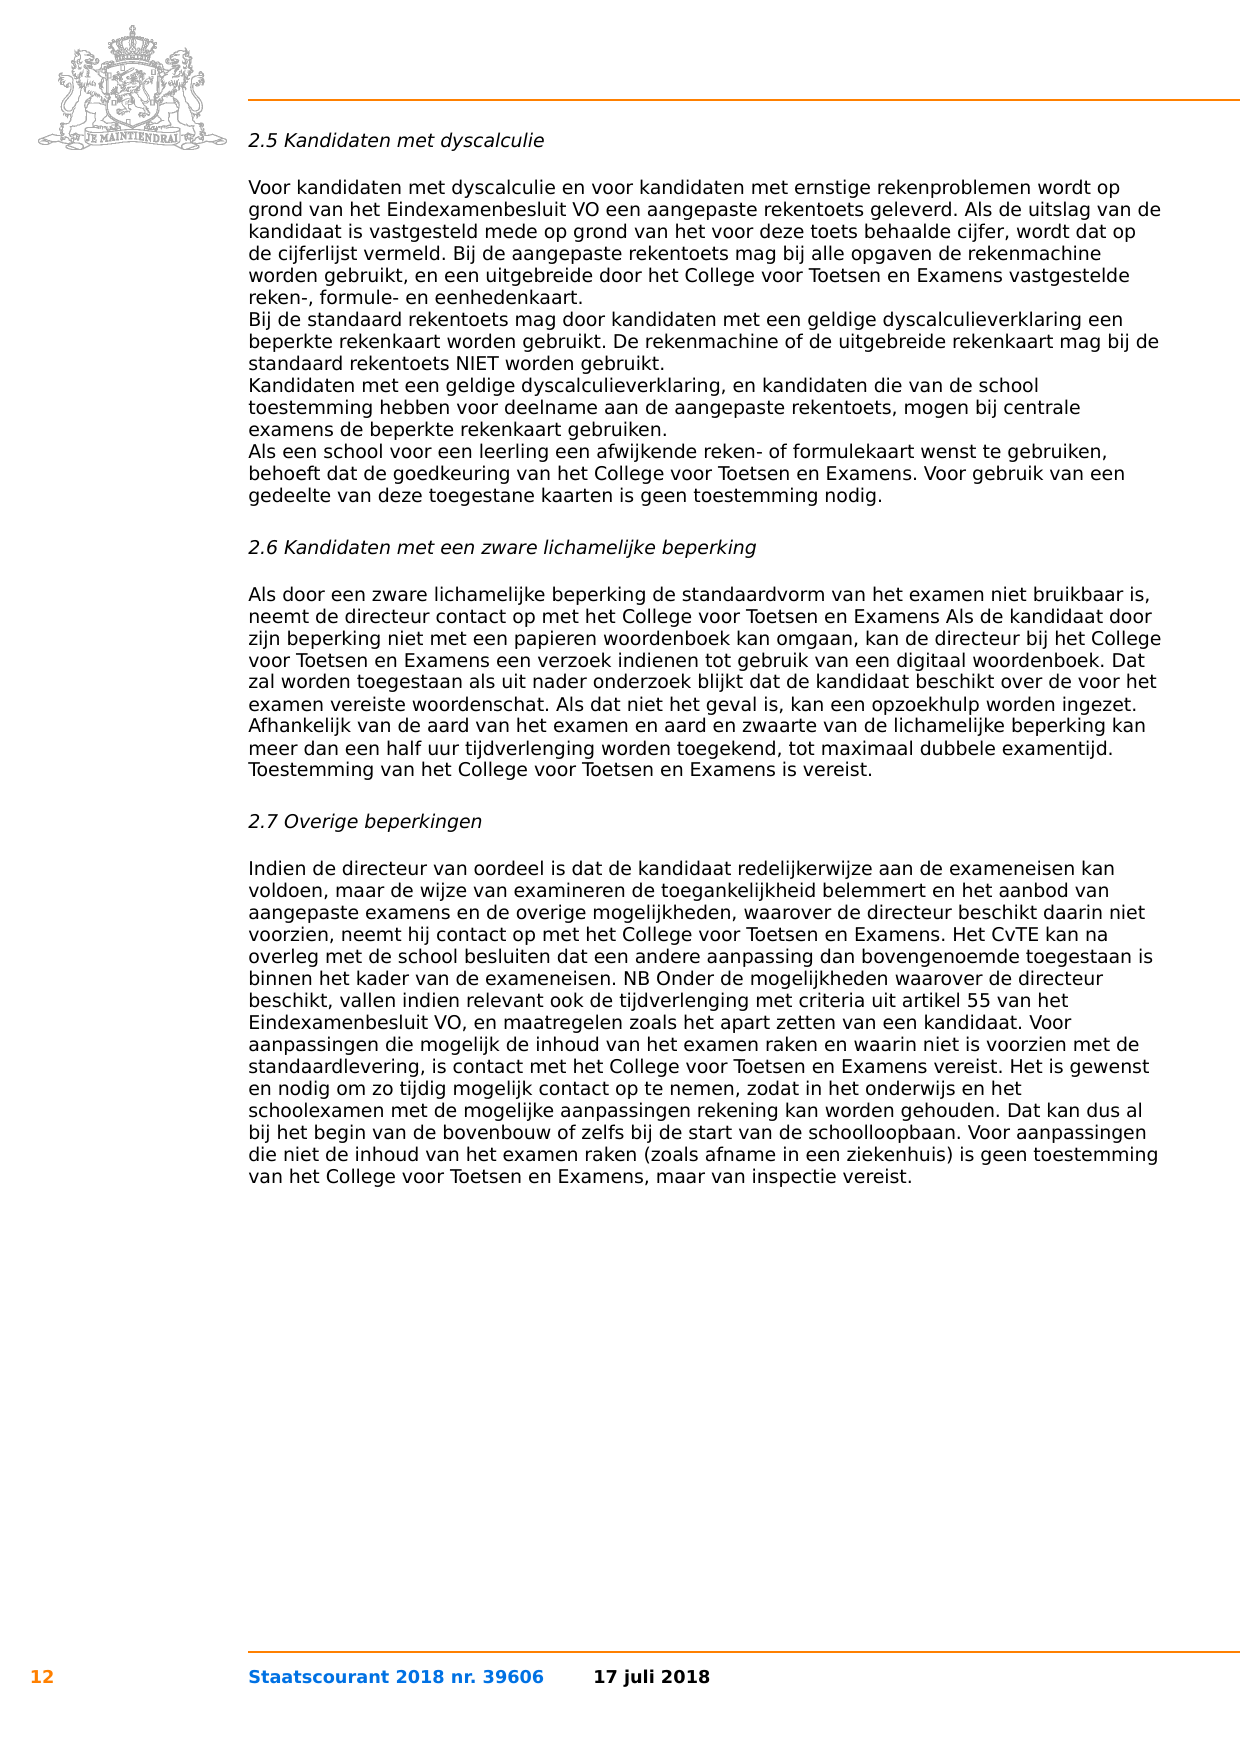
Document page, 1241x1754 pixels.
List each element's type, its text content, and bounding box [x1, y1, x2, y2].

text Als door een zware lichamelijke beperking de standaardvorm van het examen niet bruikbaar is, neemt de directeur contact op met het College voor Toetsen en Examens Als de kandidaat door zijn beperking niet met een papieren woordenboek kan omgaan, kan de directeur bij het College voor Toetsen en Examens een verzoek indienen tot gebruik van een digitaal woordenboek. Dat zal worden toegestaan als uit nader onderzoek blijkt dat de kandidaat beschikt over de voor het examen vereiste woordenschat. Als dat niet het geval is, kan een opzoekhulp worden ingezet. Afhankelijk van de aard van het examen en aard en zwaarte van de lichamelijke beperking kan meer dan een half uur tijdverlenging worden toegekend, tot maximaal dubbele examentijd. Toestemming van het College voor Toetsen en Examens is vereist. [248, 583, 1163, 781]
text Bij de standaard rekentoets mag door kandidaten met een geldige dyscalculieverklaring een beperkte rekenkaart worden gebruikt. De rekenmachine of de uitgebreide rekenkaart mag bij de standaard rekentoets NIET worden gebruikt. [248, 309, 1163, 375]
subtitle 2.5 Kandidaten met dyscalculie [248, 130, 1163, 152]
text Indien de directeur van oordeel is dat de kandidaat redelijkerwijze aan de exameneisen kan voldoen, maar de wijze van examineren de toegankelijkheid belemmert en het aanbod van aangepaste examens en de overige mogelijkheden, waarover de directeur beschikt daarin niet voorzien, neemt hij contact op met het College voor Toetsen en Examens. Het CvTE kan na overleg met de school besluiten dat een andere aanpassing dan bovengenoemde toegestaan is binnen het kader van de exameneisen. NB Onder de mogelijkheden waarover de directeur beschikt, vallen indien relevant ook de tijdverlenging met criteria uit artikel 55 van het Eindexamenbesluit VO, en maatregelen zoals het apart zetten van een kandidaat. Voor aanpassingen die mogelijk de inhoud van het examen raken en waarin niet is voorzien met de standaardlevering, is contact met het College voor Toetsen en Examens vereist. Het is gewenst en nodig om zo tijdig mogelijk contact op te nemen, zodat in het onderwijs en het schoolexamen met de mogelijke aanpassingen rekening kan worden gehouden. Dat kan dus al bij het begin van de bovenbouw of zelfs bij de start van de schoolloopbaan. Voor aanpassingen die niet de inhoud van het examen raken (zoals afname in een ziekenhuis) is geen toestemming van het College voor Toetsen en Examens, maar van inspectie vereist. [248, 858, 1163, 1188]
text Voor kandidaten met dyscalculie en voor kandidaten met ernstige rekenproblemen wordt op grond van het Eindexamenbesluit VO een aangepaste rekentoets geleverd. Als de uitslag van de kandidaat is vastgesteld mede op grond van het voor deze toets behaalde cijfer, wordt dat op de cijferlijst vermeld. Bij de aangepaste rekentoets mag bij alle opgaven de rekenmachine worden gebruikt, en een uitgebreide door het College voor Toetsen en Examens vastgestelde reken-, formule- en eenhedenkaart. [248, 177, 1163, 309]
text Kandidaten met een geldige dyscalculieverklaring, en kandidaten die van de school toestemming hebben voor deelname aan de aangepaste rekentoets, mogen bij centrale examens de beperkte rekenkaart gebruiken. [248, 375, 1163, 441]
text Als een school voor een leerling een afwijkende reken- of formulekaart wenst te gebruiken, behoeft dat de goedkeuring van het College voor Toetsen en Examens. Voor gebruik van een gedeelte van deze toegestane kaarten is geen toestemming nodig. [248, 441, 1163, 507]
subtitle 2.6 Kandidaten met een zware lichamelijke beperking [248, 537, 1163, 558]
subtitle 2.7 Overige beperkingen [248, 811, 1163, 833]
picture [38, 25, 227, 150]
